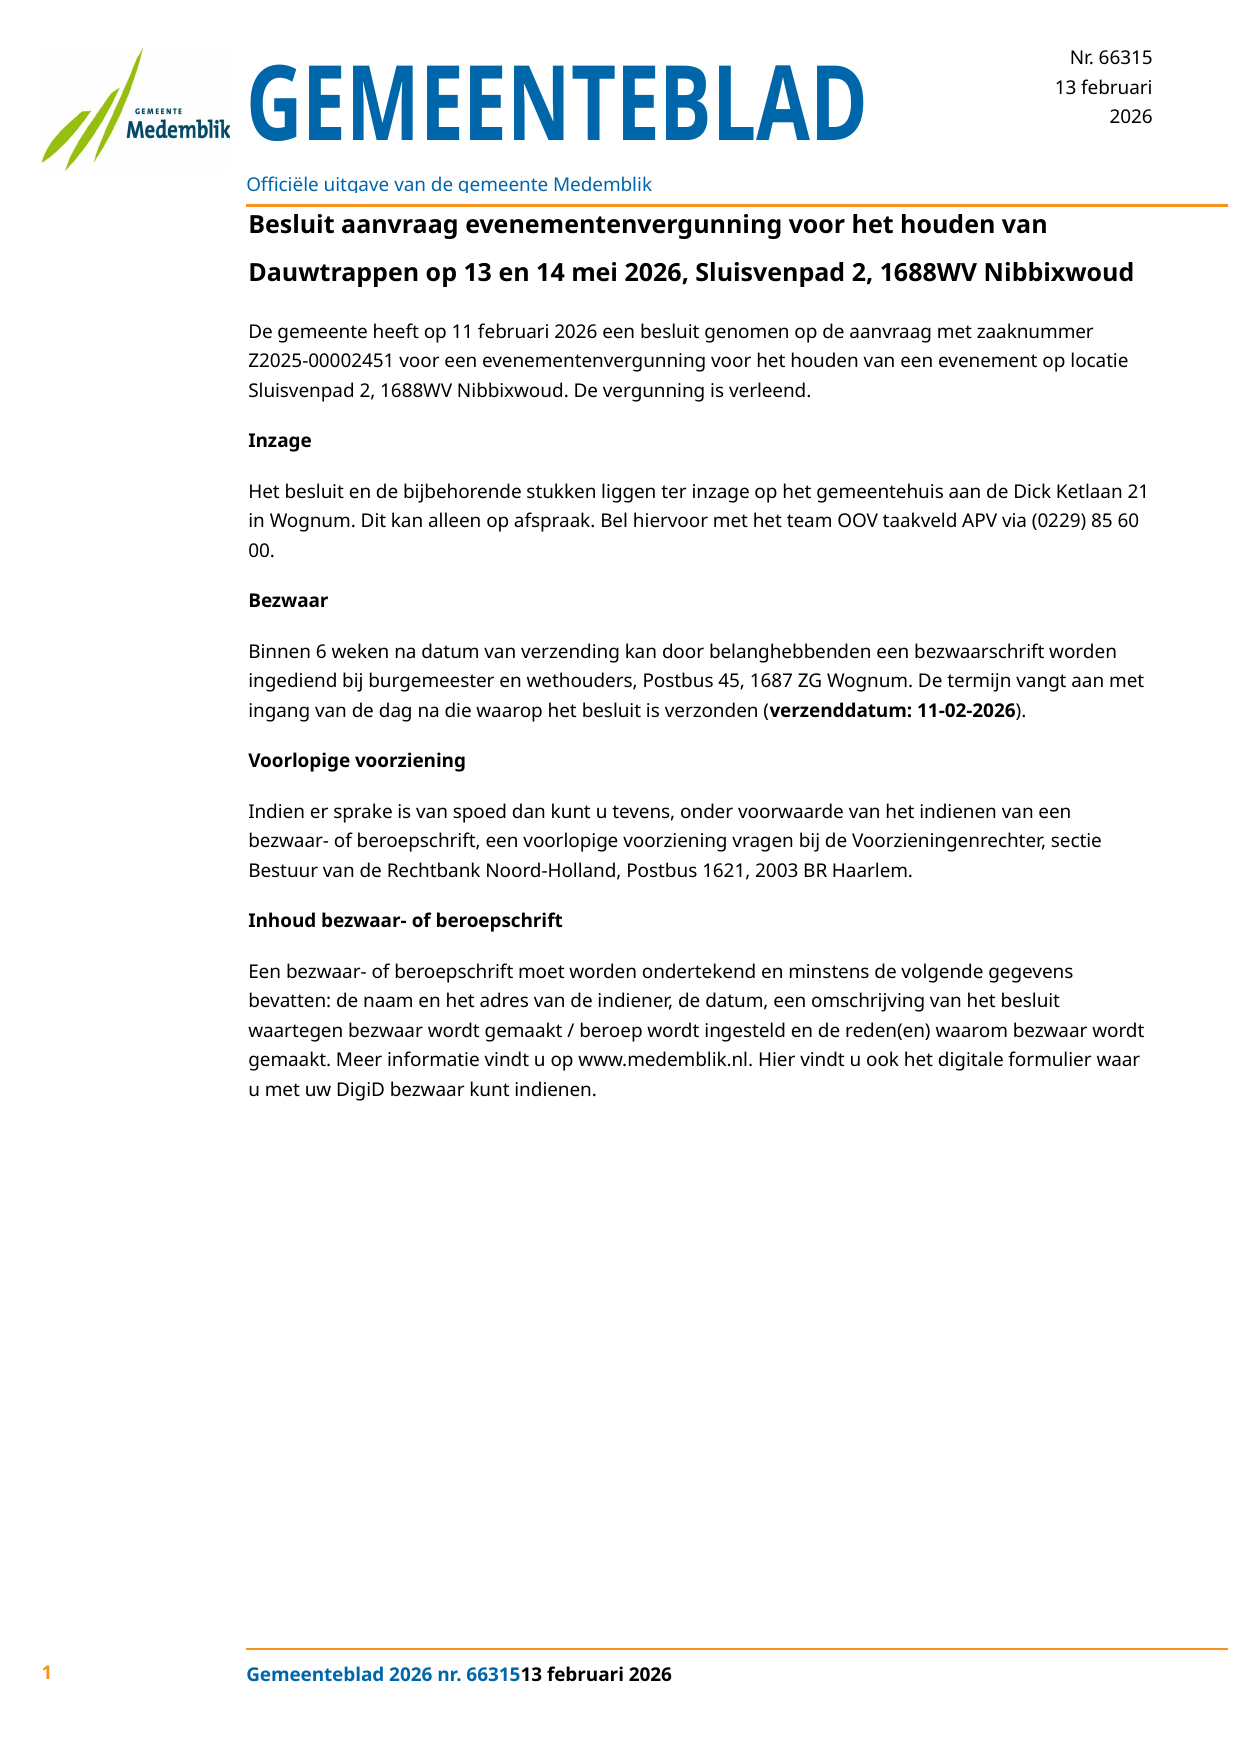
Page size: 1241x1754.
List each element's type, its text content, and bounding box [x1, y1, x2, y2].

text Inhoud bezwaar- of beroepschrift [248, 907, 1152, 933]
text De gemeente heeft op 11 februari 2026 een besluit genomen op de aanvraag met zaaknummer Z2025-00002451 voor een evenementenvergunning voor het houden van een evenement op locatie Sluisvenpad 2, 1688WV Nibbixwoud. De vergunning is verleend. [248, 318, 1152, 403]
text Het besluit en de bijbehorende stukken liggen ter inzage op het gemeentehuis aan de Dick Ketlaan 21 in Wognum. Dit kan alleen op afspraak. Bel hiervoor met het team OOV taakveld APV via (0229) 85 60 00. [248, 478, 1152, 563]
text Een bezwaar- of beroepschrift moet worden ondertekend en minstens de volgende gegevens bevatten: de naam en het adres van de indiener, de datum, een omschrijving van het besluit waartegen bezwaar wordt gemaakt / beroep wordt ingesteld en de reden(en) waarom bezwaar wordt gemaakt. Meer informatie vindt u op www.medemblik.nl. Hier vindt u ook het digitale formulier waar u met uw DigiD bezwaar kunt indienen. [248, 958, 1152, 1102]
picture [41, 47, 231, 172]
text Binnen 6 weken na datum van verzending kan door belanghebbenden een bezwaarschrift worden ingediend bij burgemeester en wethouders, Postbus 45, 1687 ZG Wognum. De termijn vangt aan met ingang van de dag na die waarop het besluit is verzonden (verzenddatum: 11-02-2026). [248, 638, 1152, 723]
text Besluit aanvraag evenementenvergunning voor het houden van Dauwtrappen op 13 en 14 mei 2026, Sluisvenpad 2, 1688WV Nibbixwoud [248, 207, 1152, 288]
text Indien er sprake is van spoed dan kunt u tevens, onder voorwaarde van het indienen van een bezwaar- of beroepschrift, een voorlopige voorziening vragen bij de Voorzieningenrechter, sectie Bestuur van de Rechtbank Noord-Holland, Postbus 1621, 2003 BR Haarlem. [248, 798, 1152, 883]
text Inzage [248, 427, 1152, 453]
text Voorlopige voorziening [248, 747, 1152, 773]
text Bezwaar [248, 587, 1152, 613]
